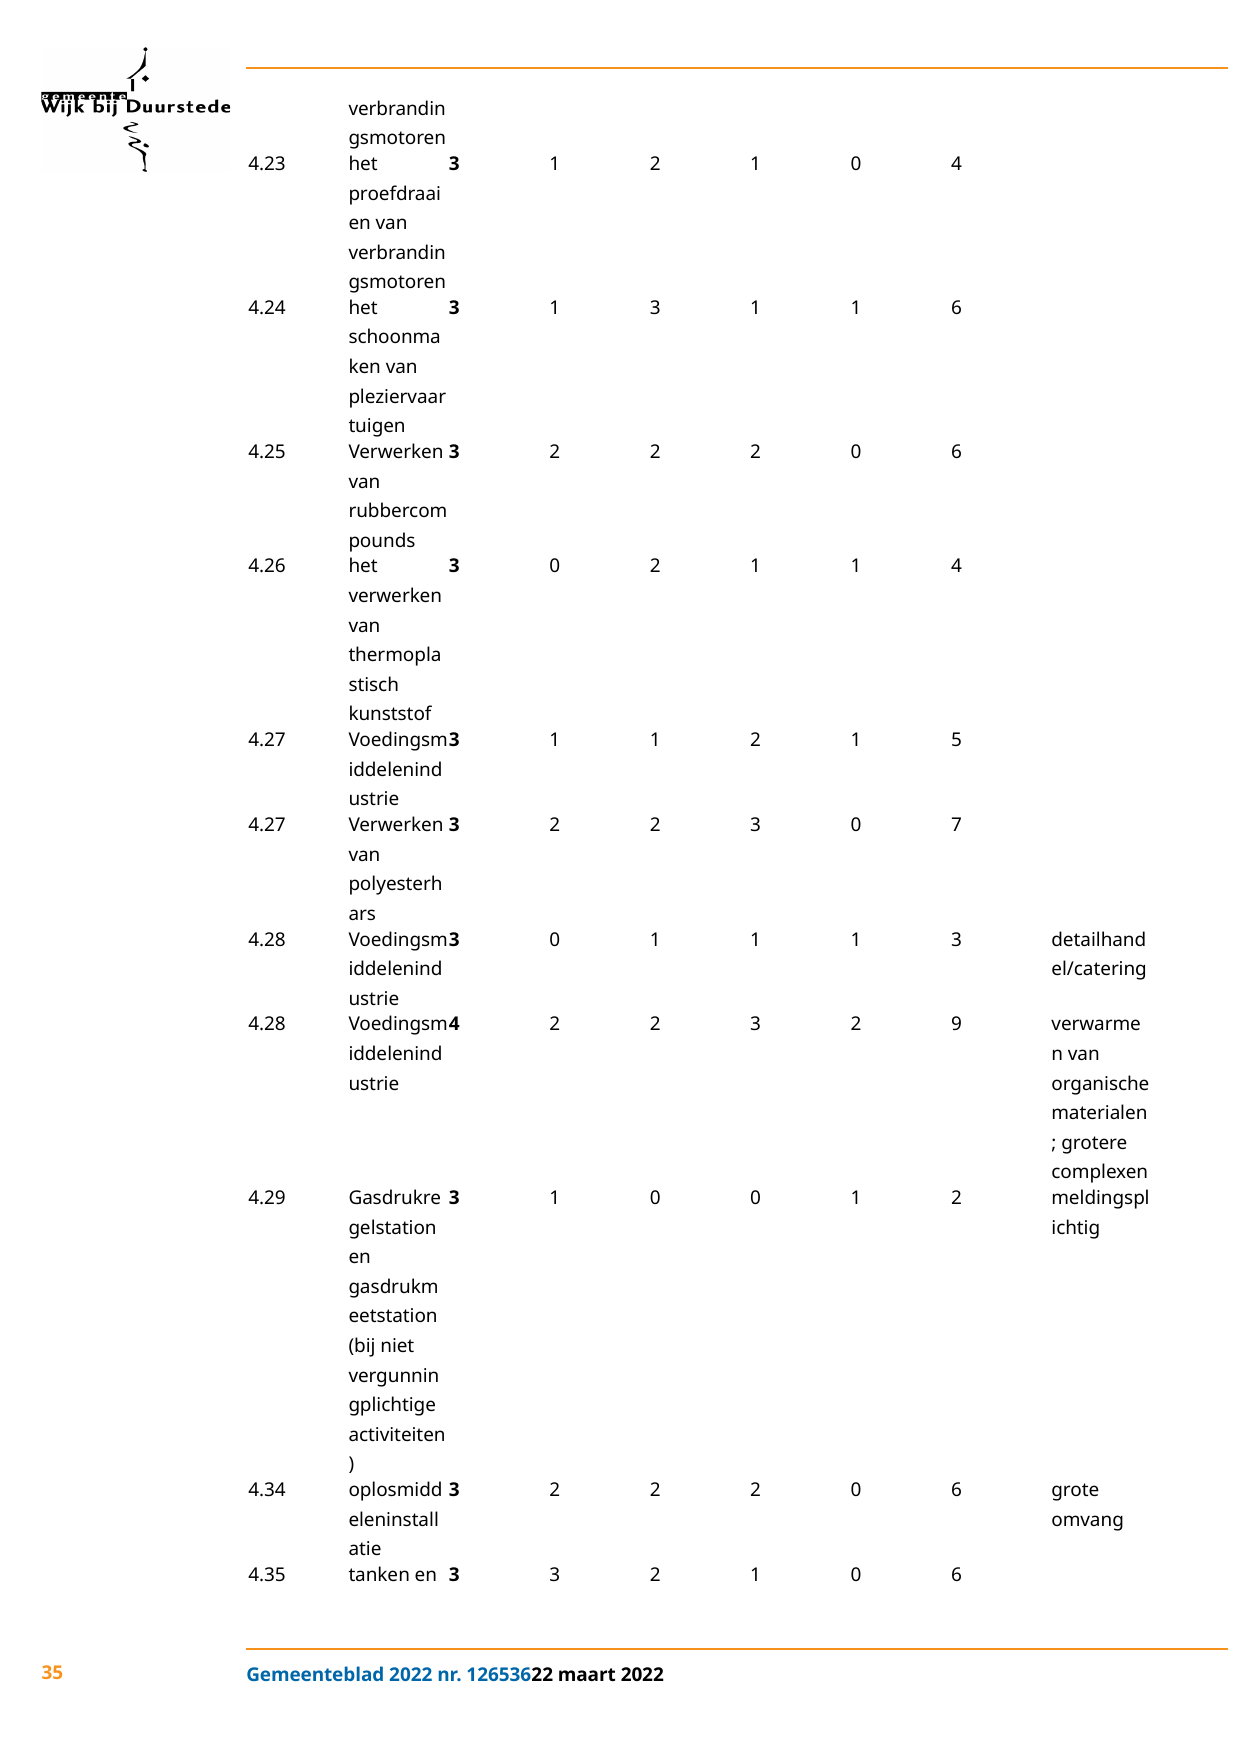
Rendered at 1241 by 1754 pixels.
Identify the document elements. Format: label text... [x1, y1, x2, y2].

table_cell 2 [951, 1184, 1051, 1476]
table_cell 3 [449, 1184, 549, 1476]
table_cell 3 [449, 726, 549, 811]
table_cell [1051, 553, 1152, 726]
table_cell [549, 95, 649, 150]
table_cell 2 [650, 438, 750, 553]
table_cell 2 [650, 553, 750, 726]
table_cell 3 [449, 438, 549, 553]
table_cell Voedingsmiddelenindustrie [348, 926, 449, 1011]
table_cell [650, 95, 750, 150]
table_cell 1 [850, 726, 951, 811]
table_cell 2 [850, 1011, 951, 1184]
table_cell [750, 95, 850, 150]
table_cell 3 [750, 1011, 850, 1184]
table_cell 0 [850, 1561, 951, 1587]
table_cell 4.27 [248, 811, 348, 926]
table_cell 3 [449, 150, 549, 294]
table_cell 3 [650, 294, 750, 438]
table_cell 3 [449, 294, 549, 438]
table_cell 3 [951, 926, 1051, 1011]
table_cell 1 [549, 726, 649, 811]
table_cell 1 [650, 726, 750, 811]
table_cell 2 [650, 811, 750, 926]
table_cell 1 [750, 1561, 850, 1587]
table_cell 4 [449, 1011, 549, 1184]
picture [41, 47, 231, 172]
table_cell 0 [549, 553, 649, 726]
table_cell 4.34 [248, 1476, 348, 1561]
table_cell 2 [750, 726, 850, 811]
table_cell 3 [449, 926, 549, 1011]
table_cell 4.29 [248, 1184, 348, 1476]
table_cell 3 [449, 1476, 549, 1561]
table_cell 0 [750, 1184, 850, 1476]
table_cell 0 [650, 1184, 750, 1476]
table_cell Verwerken van rubbercompounds [348, 438, 449, 553]
table_cell tanken en [348, 1561, 449, 1587]
table_cell 6 [951, 1561, 1051, 1587]
table_cell [1051, 150, 1152, 294]
table_cell detailhandel/catering [1051, 926, 1152, 1011]
table_cell 0 [850, 150, 951, 294]
table_cell meldingsplichtig [1051, 1184, 1152, 1476]
table_cell 4.23 [248, 150, 348, 294]
table_cell 1 [750, 294, 850, 438]
table_cell 1 [850, 294, 951, 438]
table_cell 1 [750, 553, 850, 726]
table_cell 1 [750, 926, 850, 1011]
table_cell [1051, 1561, 1152, 1587]
table_cell 1 [549, 1184, 649, 1476]
table_cell 0 [850, 1476, 951, 1561]
table_cell [1051, 811, 1152, 926]
table_cell [248, 95, 348, 150]
table_cell 0 [549, 926, 649, 1011]
table_cell [1051, 294, 1152, 438]
table_cell 4.28 [248, 1011, 348, 1184]
table_cell 1 [850, 553, 951, 726]
table_cell verwarmen van organische materialen; grotere complexen [1051, 1011, 1152, 1184]
table_cell het schoonmaken van pleziervaartuigen [348, 294, 449, 438]
table_cell 9 [951, 1011, 1051, 1184]
table_cell oplosmiddeleninstallatie [348, 1476, 449, 1561]
table_cell Verwerken van polyesterhars [348, 811, 449, 926]
table_cell [1051, 438, 1152, 553]
table_cell Voedingsmiddelenindustrie [348, 1011, 449, 1184]
table_cell verbrandingsmotoren [348, 95, 449, 150]
table_cell 4 [951, 553, 1051, 726]
table_cell 2 [650, 1561, 750, 1587]
table_cell 3 [449, 553, 549, 726]
table_cell 7 [951, 811, 1051, 926]
table_cell 4.24 [248, 294, 348, 438]
table_cell grote omvang [1051, 1476, 1152, 1561]
table_cell [850, 95, 951, 150]
table_cell Voedingsmiddelenindustrie [348, 726, 449, 811]
table_cell 2 [549, 438, 649, 553]
table_cell 4.35 [248, 1561, 348, 1587]
table_cell 6 [951, 294, 1051, 438]
table_cell 5 [951, 726, 1051, 811]
table_cell 1 [750, 150, 850, 294]
table_cell 3 [750, 811, 850, 926]
table_cell 3 [549, 1561, 649, 1587]
table_cell 2 [650, 1011, 750, 1184]
table_cell 2 [750, 438, 850, 553]
table_cell 0 [850, 438, 951, 553]
table_cell 1 [549, 294, 649, 438]
table_cell 4.27 [248, 726, 348, 811]
table_cell 4 [951, 150, 1051, 294]
table_cell 3 [449, 811, 549, 926]
table_cell Gasdrukregelstation en gasdrukmeetstation (bij niet vergunningplichtige activiteiten) [348, 1184, 449, 1476]
table_cell 3 [449, 1561, 549, 1587]
table_cell 2 [750, 1476, 850, 1561]
table_cell 4.28 [248, 926, 348, 1011]
table_cell 4.25 [248, 438, 348, 553]
table_cell 1 [549, 150, 649, 294]
table_cell 2 [549, 811, 649, 926]
table_cell 2 [549, 1011, 649, 1184]
table_cell [1051, 726, 1152, 811]
table_cell het proefdraaien van verbrandingsmotoren [348, 150, 449, 294]
table_cell 4.26 [248, 553, 348, 726]
table_cell 2 [650, 1476, 750, 1561]
table_cell 1 [650, 926, 750, 1011]
table_cell 6 [951, 438, 1051, 553]
table_cell het verwerken van thermoplastisch kunststof [348, 553, 449, 726]
table_cell 2 [549, 1476, 649, 1561]
table_cell [449, 95, 549, 150]
table_cell 6 [951, 1476, 1051, 1561]
table_cell 2 [650, 150, 750, 294]
table_cell [951, 95, 1051, 150]
table_cell 0 [850, 811, 951, 926]
table_cell 1 [850, 926, 951, 1011]
table_cell 1 [850, 1184, 951, 1476]
table_cell [1051, 95, 1152, 150]
